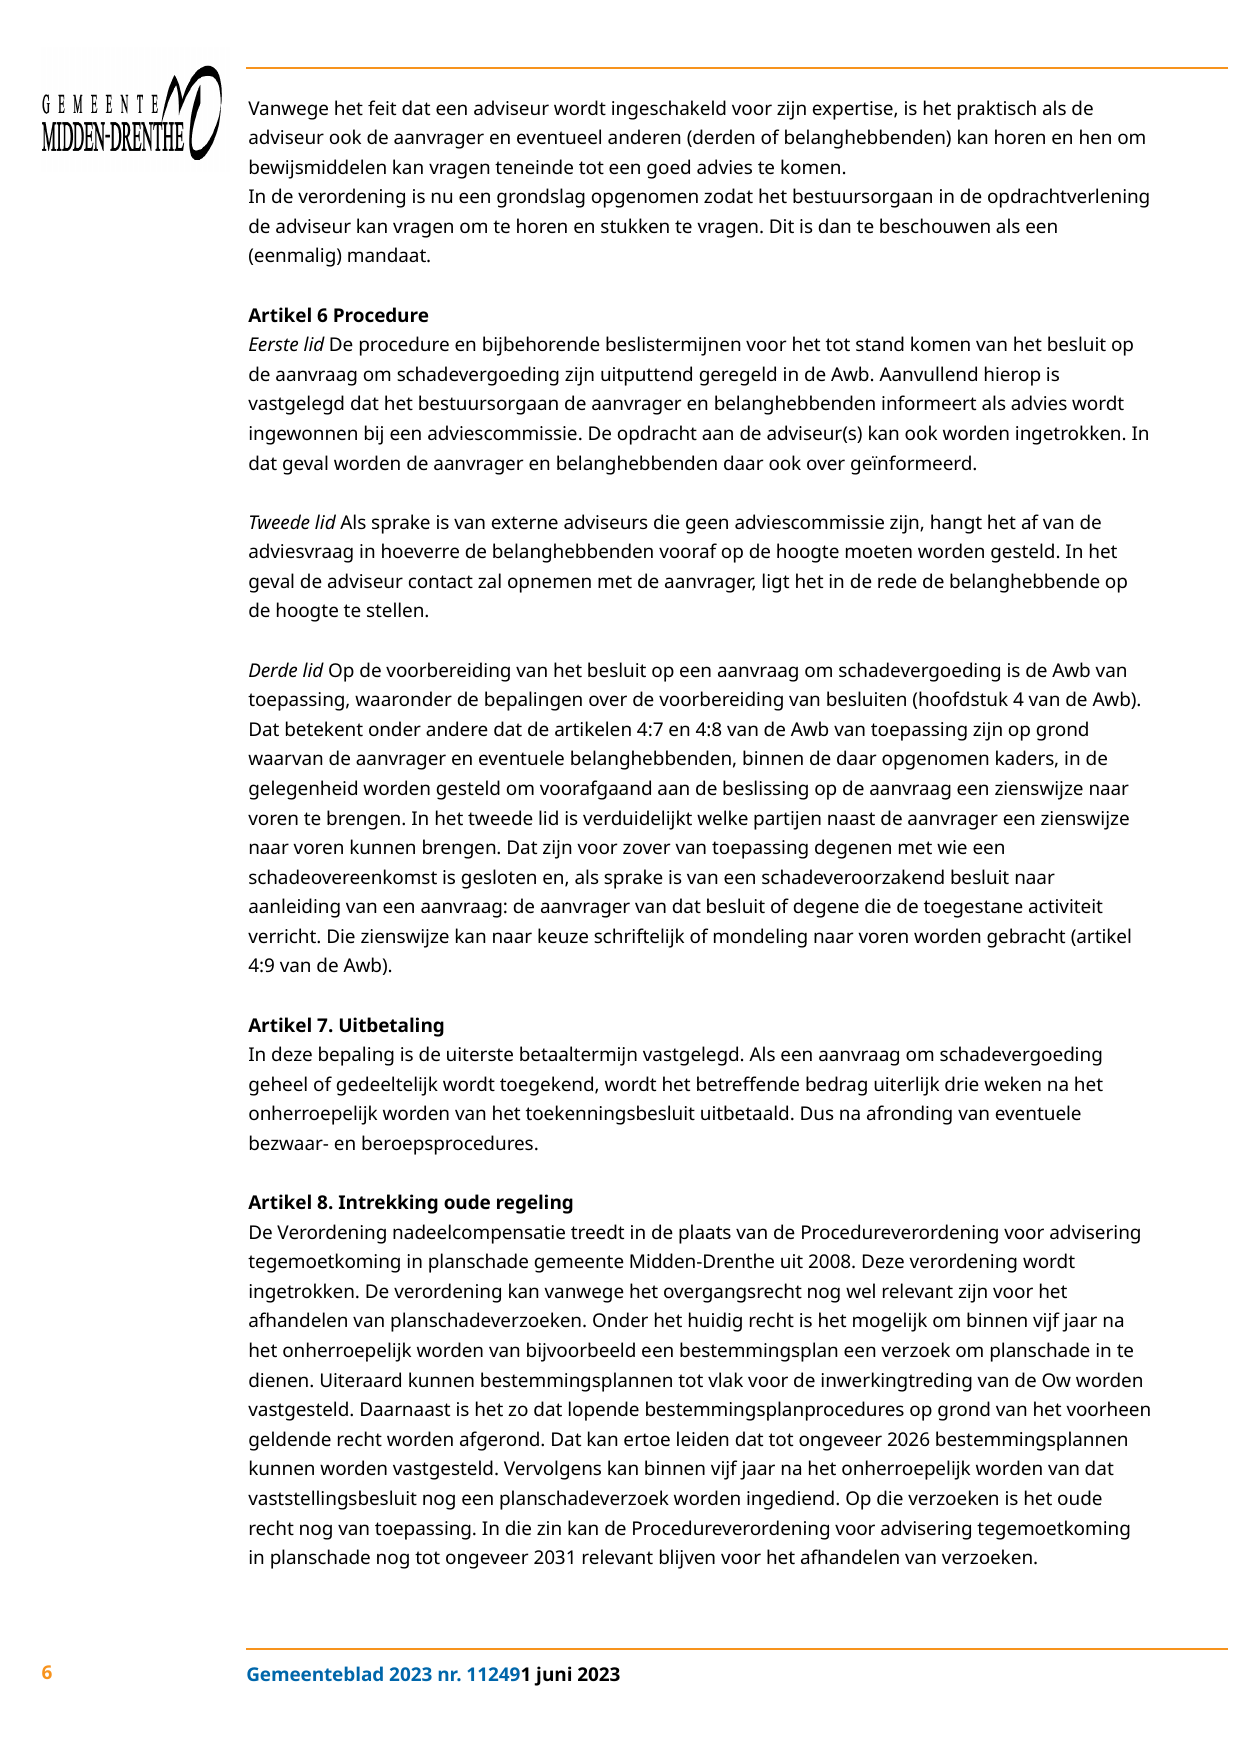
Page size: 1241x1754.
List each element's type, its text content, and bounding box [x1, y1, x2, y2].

text De Verordening nadeelcompensatie treedt in de plaats van de Procedureverordening voor advisering tegemoetkoming in planschade gemeente Midden-Drenthe uit 2008. Deze verordening wordt ingetrokken. De verordening kan vanwege het overgangsrecht nog wel relevant zijn voor het afhandelen van planschadeverzoeken. Onder het huidig recht is het mogelijk om binnen vijf jaar na het onherroepelijk worden van bijvoorbeeld een bestemmingsplan een verzoek om planschade in te dienen. Uiteraard kunnen bestemmingsplannen tot vlak voor de inwerkingtreding van de Ow worden vastgesteld. Daarnaast is het zo dat lopende bestemmingsplanprocedures op grond van het voorheen geldende recht worden afgerond. Dat kan ertoe leiden dat tot ongeveer 2026 bestemmingsplannen kunnen worden vastgesteld. Vervolgens kan binnen vijf jaar na het onherroepelijk worden van dat vaststellingsbesluit nog een planschadeverzoek worden ingediend. Op die verzoeken is het oude recht nog van toepassing. In die zin kan de Procedureverordening voor advisering tegemoetkoming in planschade nog tot ongeveer 2031 relevant blijven voor het afhandelen van verzoeken. [248, 1219, 1152, 1570]
text In deze bepaling is de uiterste betaaltermijn vastgelegd. Als een aanvraag om schadevergoeding geheel of gedeeltelijk wordt toegekend, wordt het betreffende bedrag uiterlijk drie weken na het onherroepelijk worden van het toekenningsbesluit uitbetaald. Dus na afronding van eventuele bezwaar- en beroepsprocedures. [248, 1041, 1152, 1156]
text Tweede lid Als sprake is van externe adviseurs die geen adviescommissie zijn, hangt het af van de adviesvraag in hoeverre de belanghebbenden vooraf op de hoogte moeten worden gesteld. In het geval de adviseur contact zal opnemen met de aanvrager, ligt het in de rede de belanghebbende op de hoogte te stellen. [248, 509, 1152, 623]
text Vanwege het feit dat een adviseur wordt ingeschakeld voor zijn expertise, is het praktisch als de adviseur ook de aanvrager en eventueel anderen (derden of belanghebbenden) kan horen en hen om bewijsmiddelen kan vragen teneinde tot een goed advies te komen. [248, 95, 1152, 180]
text In de verordening is nu een grondslag opgenomen zodat het bestuursorgaan in de opdrachtverlening de adviseur kan vragen om te horen en stukken te vragen. Dit is dan te beschouwen als een (eenmalig) mandaat. [248, 183, 1152, 268]
picture [41, 47, 231, 172]
text Artikel 6 Procedure [248, 302, 1152, 328]
text Eerste lid De procedure en bijbehorende beslistermijnen voor het tot stand komen van het besluit op de aanvraag om schadevergoeding zijn uitputtend geregeld in de Awb. Aanvullend hierop is vastgelegd dat het bestuursorgaan de aanvrager en belanghebbenden informeert als advies wordt ingewonnen bij een adviescommissie. De opdracht aan de adviseur(s) kan ook worden ingetrokken. In dat geval worden de aanvrager en belanghebbenden daar ook over geïnformeerd. [248, 331, 1152, 476]
text Artikel 8. Intrekking oude regeling [248, 1189, 1152, 1215]
text Derde lid Op de voorbereiding van het besluit op een aanvraag om schadevergoeding is de Awb van toepassing, waaronder de bepalingen over de voorbereiding van besluiten (hoofdstuk 4 van de Awb). Dat betekent onder andere dat de artikelen 4:7 en 4:8 van de Awb van toepassing zijn op grond waarvan de aanvrager en eventuele belanghebbenden, binnen de daar opgenomen kaders, in de gelegenheid worden gesteld om voorafgaand aan de beslissing op de aanvraag een zienswijze naar voren te brengen. In het tweede lid is verduidelijkt welke partijen naast de aanvrager een zienswijze naar voren kunnen brengen. Dat zijn voor zover van toepassing degenen met wie een schadeovereenkomst is gesloten en, als sprake is van een schadeveroorzakend besluit naar aanleiding van een aanvraag: de aanvrager van dat besluit of degene die de toegestane activiteit verricht. Die zienswijze kan naar keuze schriftelijk of mondeling naar voren worden gebracht (artikel 4:9 van de Awb). [248, 657, 1152, 978]
text Artikel 7. Uitbetaling [248, 1012, 1152, 1038]
